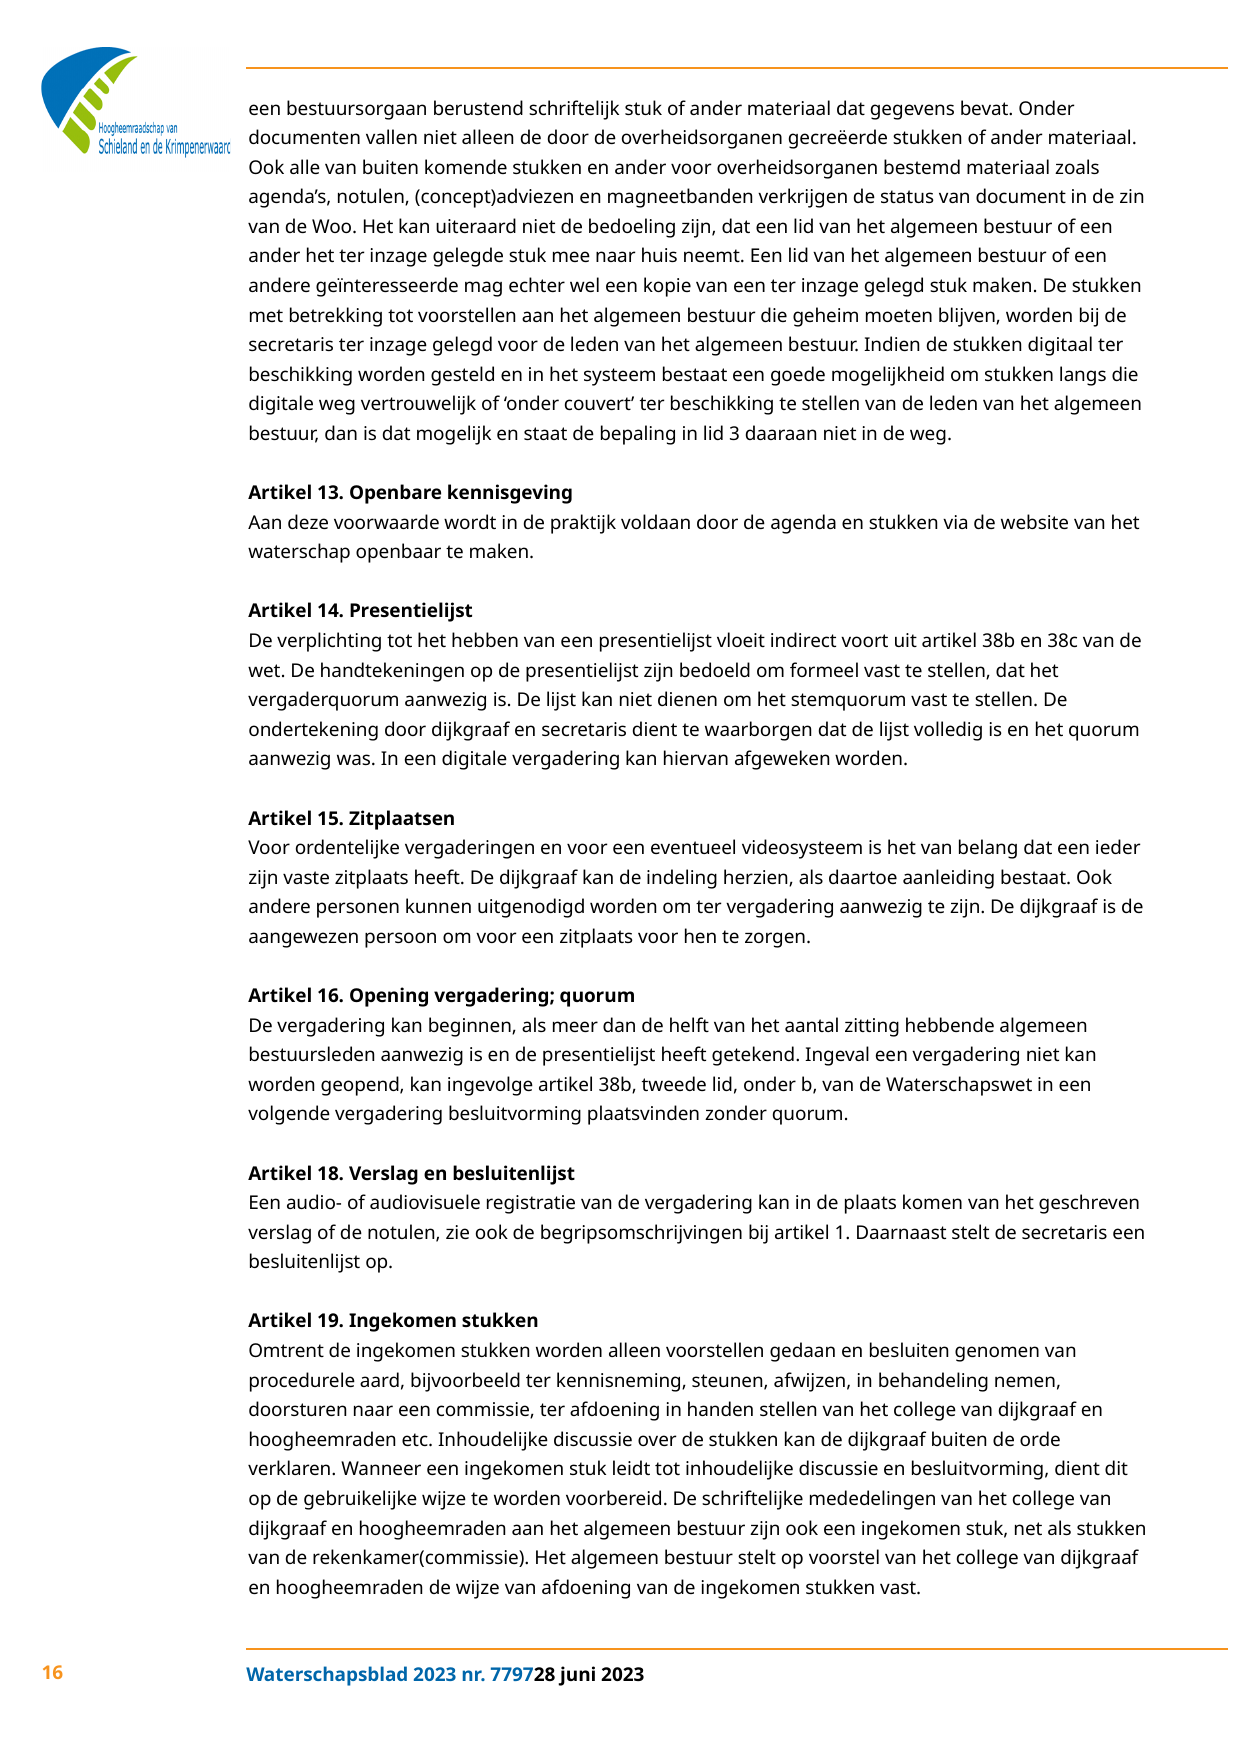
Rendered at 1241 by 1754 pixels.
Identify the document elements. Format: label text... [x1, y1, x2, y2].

picture [41, 47, 231, 172]
text Omtrent de ingekomen stukken worden alleen voorstellen gedaan en besluiten genomen van procedurele aard, bijvoorbeeld ter kennisneming, steunen, afwijzen, in behandeling nemen, doorsturen naar een commissie, ter afdoening in handen stellen van het college van dijkgraaf en hoogheemraden etc. Inhoudelijke discussie over de stukken kan de dijkgraaf buiten de orde verklaren. Wanneer een ingekomen stuk leidt tot inhoudelijke discussie en besluitvorming, dient dit op de gebruikelijke wijze te worden voorbereid. De schriftelijke mededelingen van het college van dijkgraaf en hoogheemraden aan het algemeen bestuur zijn ook een ingekomen stuk, net als stukken van de rekenkamer(commissie). Het algemeen bestuur stelt op voorstel van het college van dijkgraaf en hoogheemraden de wijze van afdoening van de ingekomen stukken vast. [248, 1337, 1152, 1600]
text Artikel 16. Opening vergadering; quorum [248, 982, 1152, 1008]
text De verplichting tot het hebben van een presentielijst vloeit indirect voort uit artikel 38b en 38c van de wet. De handtekeningen op de presentielijst zijn bedoeld om formeel vast te stellen, dat het vergaderquorum aanwezig is. De lijst kan niet dienen om het stemquorum vast te stellen. De ondertekening door dijkgraaf en secretaris dient te waarborgen dat de lijst volledig is en het quorum aanwezig was. In een digitale vergadering kan hiervan afgeweken worden. [248, 627, 1152, 771]
text Aan deze voorwaarde wordt in de praktijk voldaan door de agenda en stukken via de website van het waterschap openbaar te maken. [248, 509, 1152, 564]
text De vergadering kan beginnen, als meer dan de helft van het aantal zitting hebbende algemeen bestuursleden aanwezig is en de presentielijst heeft getekend. Ingeval een vergadering niet kan worden geopend, kan ingevolge artikel 38b, tweede lid, onder b, van de Waterschapswet in een volgende vergadering besluitvorming plaatsvinden zonder quorum. [248, 1012, 1152, 1126]
text Voor ordentelijke vergaderingen en voor een eventueel videosysteem is het van belang dat een ieder zijn vaste zitplaats heeft. De dijkgraaf kan de indeling herzien, als daartoe aanleiding bestaat. Ook andere personen kunnen uitgenodigd worden om ter vergadering aanwezig te zijn. De dijkgraaf is de aangewezen persoon om voor een zitplaats voor hen te zorgen. [248, 834, 1152, 949]
text Artikel 14. Presentielijst [248, 598, 1152, 623]
text een bestuursorgaan berustend schriftelijk stuk of ander materiaal dat gegevens bevat. Onder documenten vallen niet alleen de door de overheidsorganen gecreëerde stukken of ander materiaal. Ook alle van buiten komende stukken en ander voor overheidsorganen bestemd materiaal zoals agenda’s, notulen, (concept)adviezen en magneetbanden verkrijgen de status van document in de zin van de Woo. Het kan uiteraard niet de bedoeling zijn, dat een lid van het algemeen bestuur of een ander het ter inzage gelegde stuk mee naar huis neemt. Een lid van het algemeen bestuur of een andere geïnteresseerde mag echter wel een kopie van een ter inzage gelegd stuk maken. De stukken met betrekking tot voorstellen aan het algemeen bestuur die geheim moeten blijven, worden bij de secretaris ter inzage gelegd voor de leden van het algemeen bestuur. Indien de stukken digitaal ter beschikking worden gesteld en in het systeem bestaat een goede mogelijkheid om stukken langs die digitale weg vertrouwelijk of ‘onder couvert’ ter beschikking te stellen van de leden van het algemeen bestuur, dan is dat mogelijk en staat de bepaling in lid 3 daaraan niet in de weg. [248, 95, 1152, 446]
text Artikel 15. Zitplaatsen [248, 805, 1152, 831]
text Artikel 18. Verslag en besluitenlijst [248, 1160, 1152, 1186]
text Artikel 19. Ingekomen stukken [248, 1308, 1152, 1333]
text Een audio- of audiovisuele registratie van de vergadering kan in de plaats komen van het geschreven verslag of de notulen, zie ook de begripsomschrijvingen bij artikel 1. Daarnaast stelt de secretaris een besluitenlijst op. [248, 1189, 1152, 1274]
text Artikel 13. Openbare kennisgeving [248, 479, 1152, 505]
